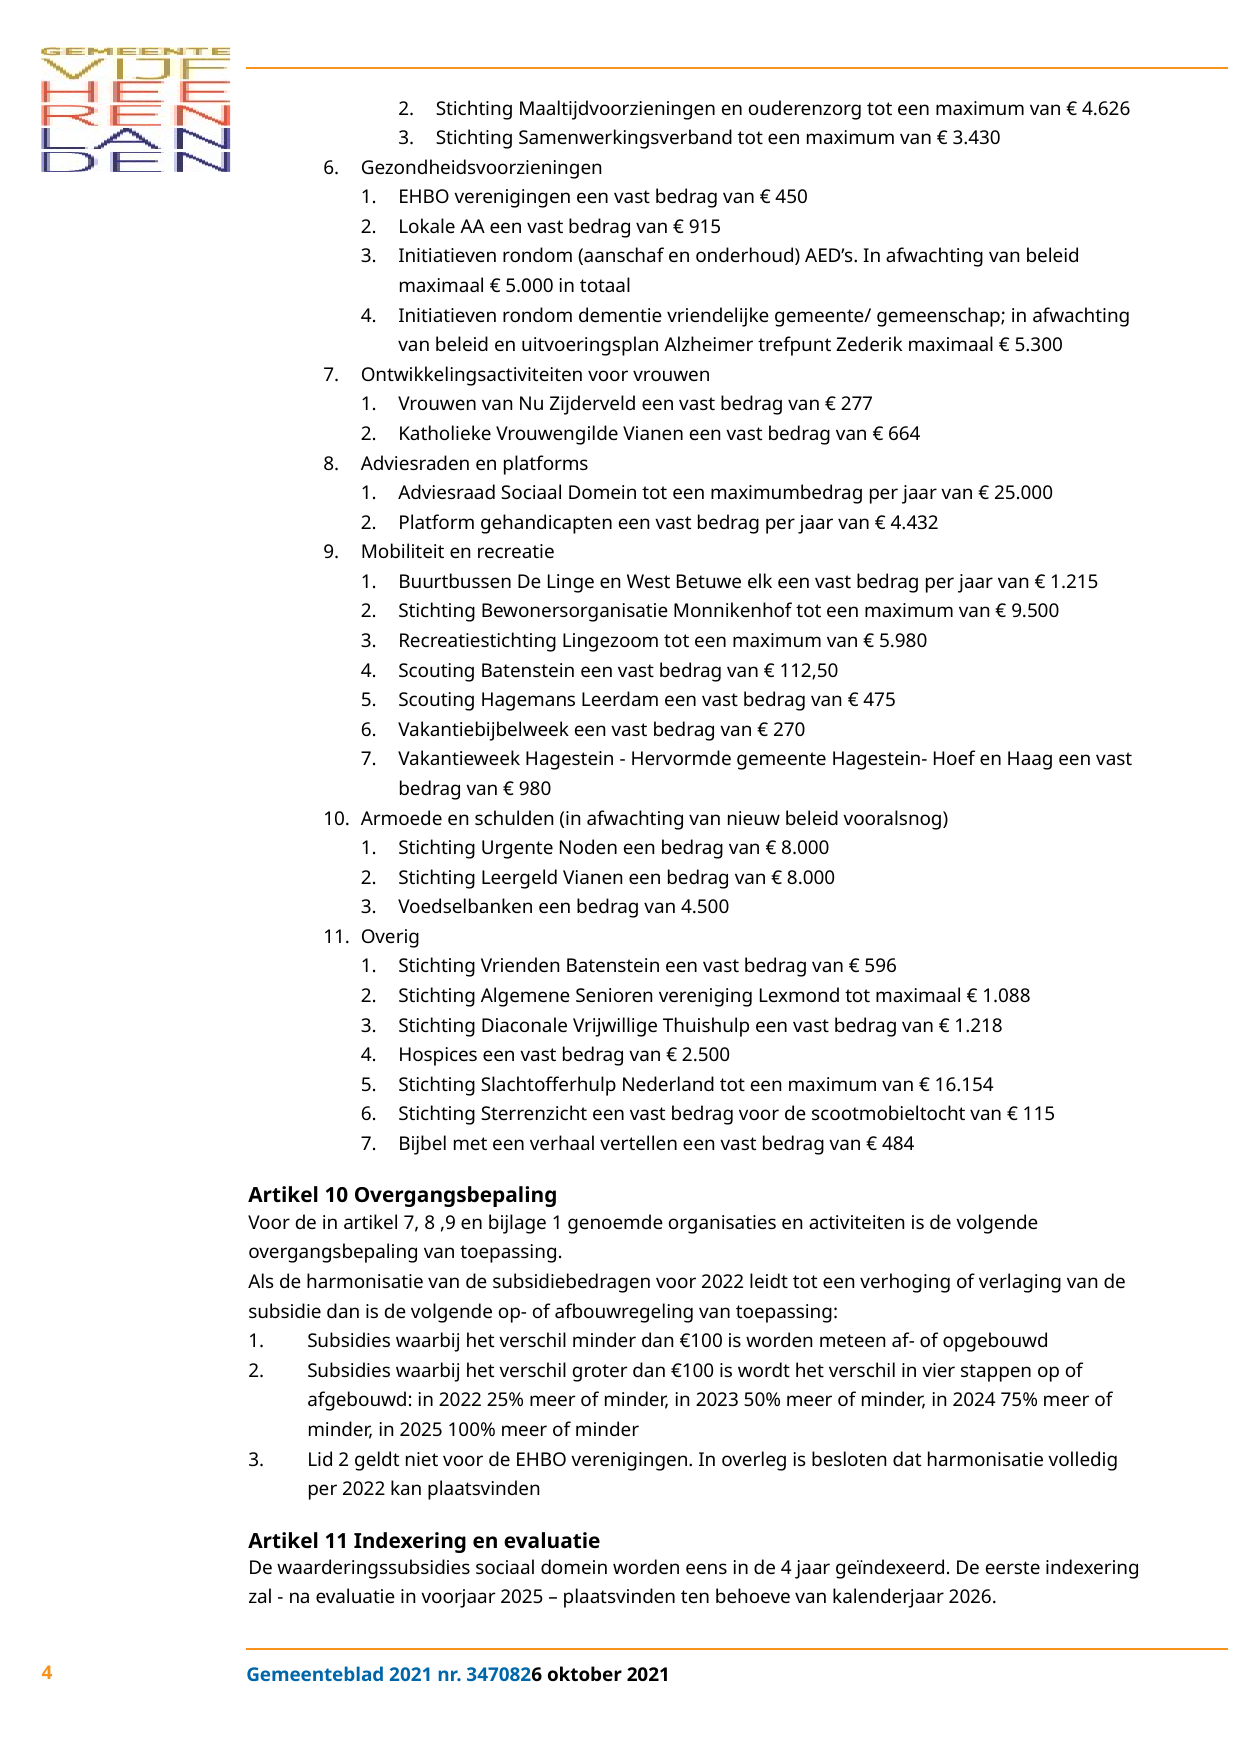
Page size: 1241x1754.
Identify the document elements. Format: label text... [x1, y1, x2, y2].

list Hospices een vast bedrag van € 2.500 [361, 1041, 1152, 1067]
list Vakantiebijbelweek een vast bedrag van € 270 [361, 716, 1152, 742]
list Initiatieven rondom (aanschaf en onderhoud) AED’s. In afwachting van beleid maximaal € 5.000 in totaal [361, 243, 1152, 298]
text Artikel 10 Overgangsbepaling [248, 1181, 1152, 1209]
list Initiatieven rondom dementie vriendelijke gemeente/ gemeenschap; in afwachting van beleid en uitvoeringsplan Alzheimer trefpunt Zederik maximaal € 5.300 [361, 302, 1152, 357]
picture [41, 47, 231, 172]
list Overig [323, 923, 1152, 949]
list Lokale AA een vast bedrag van € 915 [361, 213, 1152, 239]
list Vakantieweek Hagestein - Hervormde gemeente Hagestein- Hoef en Haag een vast bedrag van € 980 [361, 746, 1152, 801]
list Stichting Sterrenzicht een vast bedrag voor de scootmobieltocht van € 115 [361, 1101, 1152, 1126]
list Subsidies waarbij het verschil minder dan €100 is worden meteen af- of opgebouwd [248, 1327, 1152, 1353]
list Ontwikkelingsactiviteiten voor vrouwen [323, 361, 1152, 387]
list Stichting Slachtofferhulp Nederland tot een maximum van € 16.154 [361, 1071, 1152, 1097]
list Subsidies waarbij het verschil groter dan €100 is wordt het verschil in vier stappen op of afgebouwd: in 2022 25% meer of minder, in 2023 50% meer of minder, in 2024 75% meer of minder, in 2025 100% meer of minder [248, 1357, 1152, 1442]
text Voor de in artikel 7, 8 ,9 en bijlage 1 genoemde organisaties en activiteiten is de volgende overgangsbepaling van toepassing. [248, 1209, 1152, 1264]
list Katholieke Vrouwengilde Vianen een vast bedrag van € 664 [361, 420, 1152, 446]
list Stichting Samenwerkingsverband tot een maximum van € 3.430 [398, 124, 1152, 150]
list Voedselbanken een bedrag van 4.500 [361, 893, 1152, 919]
list Adviesraden en platforms [323, 450, 1152, 476]
list Buurtbussen De Linge en West Betuwe elk een vast bedrag per jaar van € 1.215 [361, 568, 1152, 594]
list Gezondheidsvoorzieningen [323, 154, 1152, 180]
list Stichting Urgente Noden een bedrag van € 8.000 [361, 834, 1152, 860]
list Recreatiestichting Lingezoom tot een maximum van € 5.980 [361, 627, 1152, 653]
list EHBO verenigingen een vast bedrag van € 450 [361, 183, 1152, 209]
text De waarderingssubsidies sociaal domein worden eens in de 4 jaar geïndexeerd. De eerste indexering zal - na evaluatie in voorjaar 2025 – plaatsvinden ten behoeve van kalenderjaar 2026. [248, 1554, 1152, 1609]
list Adviesraad Sociaal Domein tot een maximumbedrag per jaar van € 25.000 [361, 479, 1152, 505]
list Armoede en schulden (in afwachting van nieuw beleid vooralsnog) [323, 805, 1152, 831]
list Stichting Diaconale Vrijwillige Thuishulp een vast bedrag van € 1.218 [361, 1012, 1152, 1038]
list Platform gehandicapten een vast bedrag per jaar van € 4.432 [361, 509, 1152, 535]
list Mobiliteit en recreatie [323, 538, 1152, 564]
list Stichting Leergeld Vianen een bedrag van € 8.000 [361, 864, 1152, 890]
list Stichting Algemene Senioren vereniging Lexmond tot maximaal € 1.088 [361, 982, 1152, 1008]
list Bijbel met een verhaal vertellen een vast bedrag van € 484 [361, 1130, 1152, 1156]
list Lid 2 geldt niet voor de EHBO verenigingen. In overleg is besloten dat harmonisatie volledig per 2022 kan plaatsvinden [248, 1446, 1152, 1501]
text Artikel 11 Indexering en evaluatie [248, 1526, 1152, 1554]
text Als de harmonisatie van de subsidiebedragen voor 2022 leidt tot een verhoging of verlaging van de subsidie dan is de volgende op- of afbouwregeling van toepassing: [248, 1268, 1152, 1323]
list Scouting Hagemans Leerdam een vast bedrag van € 475 [361, 686, 1152, 712]
list Stichting Maaltijdvoorzieningen en ouderenzorg tot een maximum van € 4.626 [398, 95, 1152, 121]
list Stichting Bewonersorganisatie Monnikenhof tot een maximum van € 9.500 [361, 598, 1152, 623]
list Stichting Vrienden Batenstein een vast bedrag van € 596 [361, 953, 1152, 978]
list Vrouwen van Nu Zijderveld een vast bedrag van € 277 [361, 391, 1152, 416]
list Scouting Batenstein een vast bedrag van € 112,50 [361, 657, 1152, 683]
